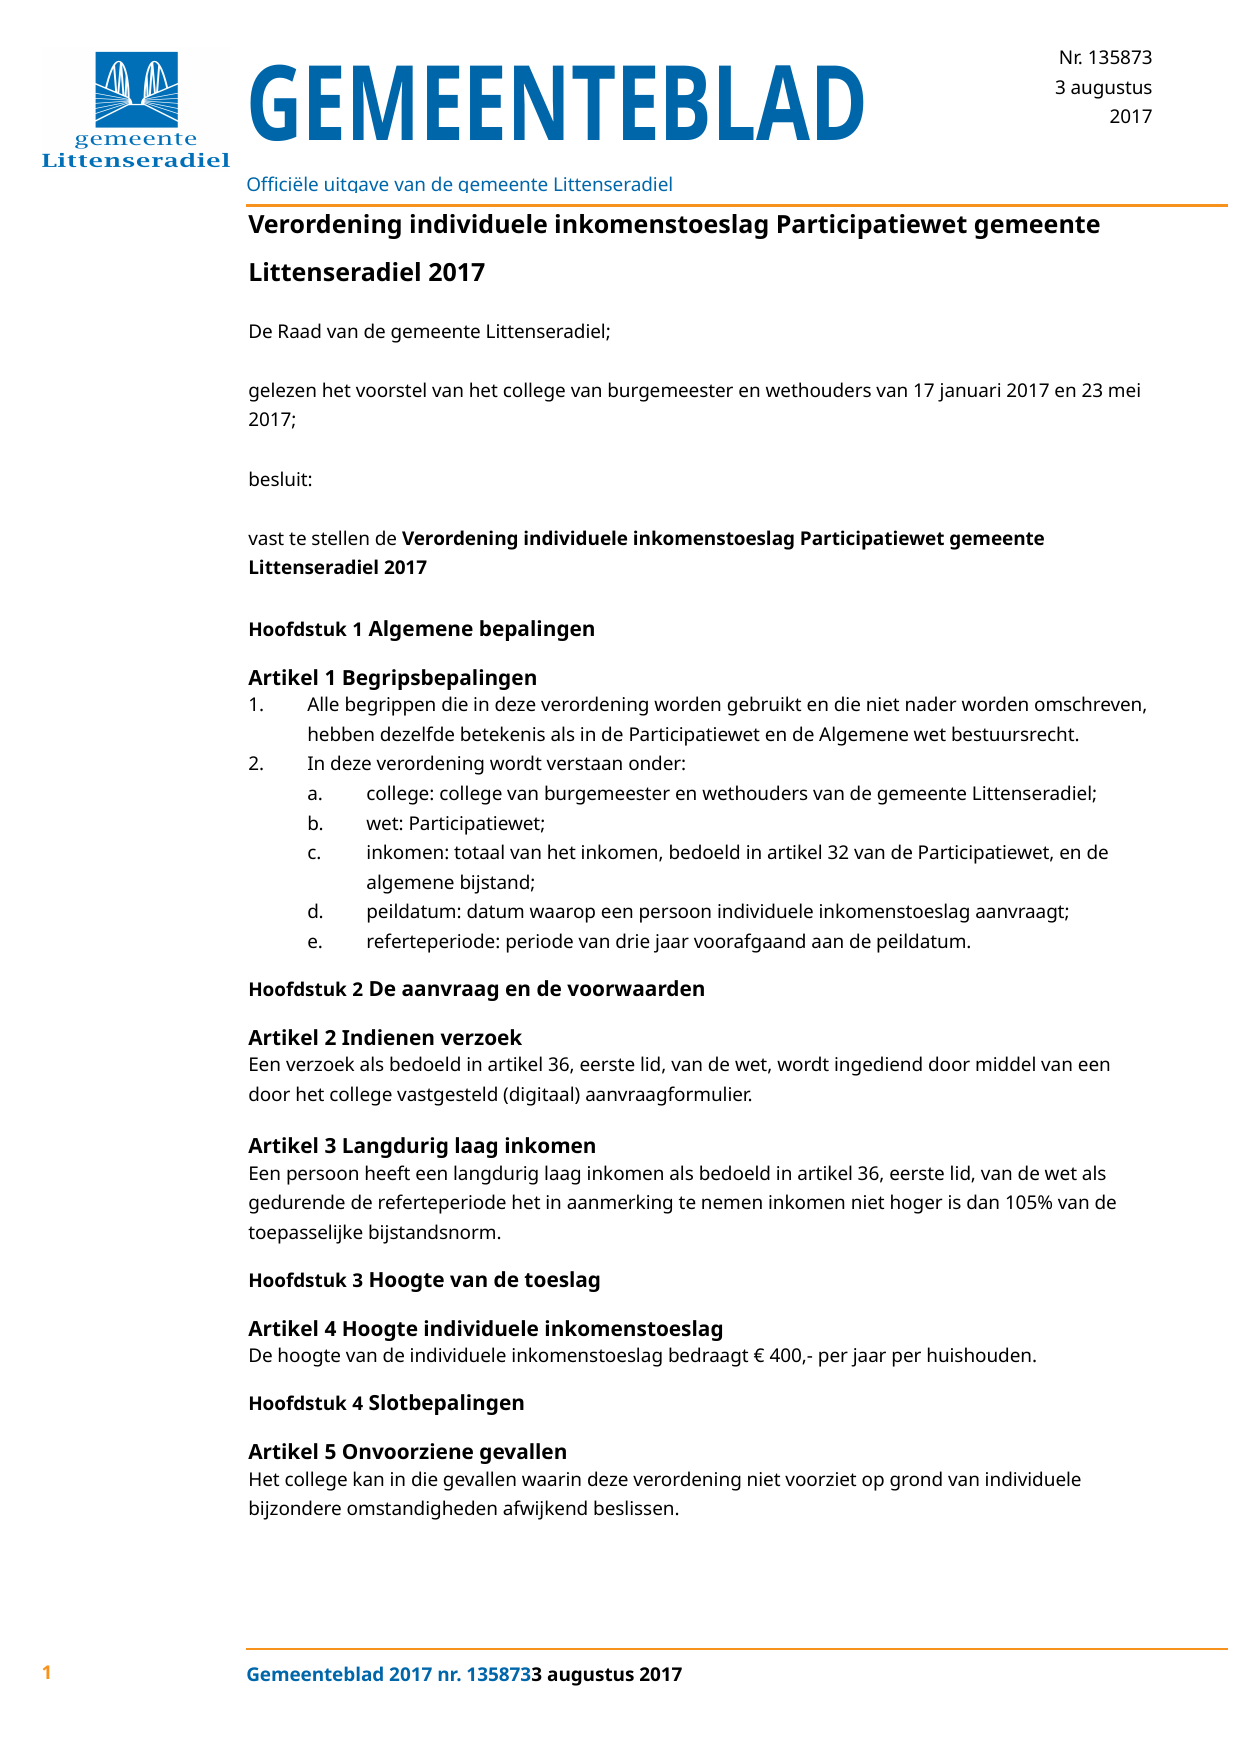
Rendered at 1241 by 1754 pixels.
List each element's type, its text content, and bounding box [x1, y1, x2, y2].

list referteperiode: periode van drie jaar voorafgaand aan de peildatum. [307, 928, 1152, 954]
text gelezen het voorstel van het college van burgemeester en wethouders van 17 januari 2017 en 23 mei 2017; [248, 377, 1152, 432]
text De hoogte van de individuele inkomenstoeslag bedraagt € 400,- per jaar per huishouden. [248, 1342, 1152, 1368]
list In deze verordening wordt verstaan onder: [248, 751, 1152, 776]
picture [41, 47, 231, 172]
text Een persoon heeft een langdurig laag inkomen als bedoeld in artikel 36, eerste lid, van de wet als gedurende de referteperiode het in aanmerking te nemen inkomen niet hoger is dan 105% van de toepasselijke bijstandsnorm. [248, 1160, 1152, 1245]
text De Raad van de gemeente Littenseradiel; [248, 318, 1152, 344]
text Artikel 3 Langdurig laag inkomen [248, 1131, 1152, 1160]
text Een verzoek als bedoeld in artikel 36, eerste lid, van de wet, wordt ingediend door middel van een door het college vastgesteld (digitaal) aanvraagformulier. [248, 1051, 1152, 1107]
text besluit: [248, 466, 1152, 492]
text Verordening individuele inkomenstoeslag Participatiewet gemeente Littenseradiel 2017 [248, 207, 1152, 288]
text Artikel 2 Indienen verzoek [248, 1023, 1152, 1051]
list peildatum: datum waarop een persoon individuele inkomenstoeslag aanvraagt; [307, 898, 1152, 924]
text Artikel 1 Begripsbepalingen [248, 663, 1152, 691]
list college: college van burgemeester en wethouders van de gemeente Littenseradiel; [307, 780, 1152, 806]
text Artikel 5 Onvoorziene gevallen [248, 1437, 1152, 1466]
text Hoofdstuk 4 Slotbepalingen [248, 1388, 1152, 1416]
text vast te stellen de Verordening individuele inkomenstoeslag Participatiewet gemeente Littenseradiel 2017 [248, 525, 1152, 580]
list inkomen: totaal van het inkomen, bedoeld in artikel 32 van de Participatiewet, en de algemene bijstand; [307, 839, 1152, 895]
text Hoofdstuk 2 De aanvraag en de voorwaarden [248, 974, 1152, 1002]
list wet: Participatiewet; [307, 810, 1152, 836]
text Hoofdstuk 3 Hoogte van de toeslag [248, 1265, 1152, 1293]
text Het college kan in die gevallen waarin deze verordening niet voorziet op grond van individuele bijzondere omstandigheden afwijkend beslissen. [248, 1466, 1152, 1521]
text Artikel 4 Hoogte individuele inkomenstoeslag [248, 1314, 1152, 1342]
list Alle begrippen die in deze verordening worden gebruikt en die niet nader worden omschreven, hebben dezelfde betekenis als in de Participatiewet en de Algemene wet bestuursrecht. [248, 691, 1152, 747]
text Hoofdstuk 1 Algemene bepalingen [248, 614, 1152, 642]
